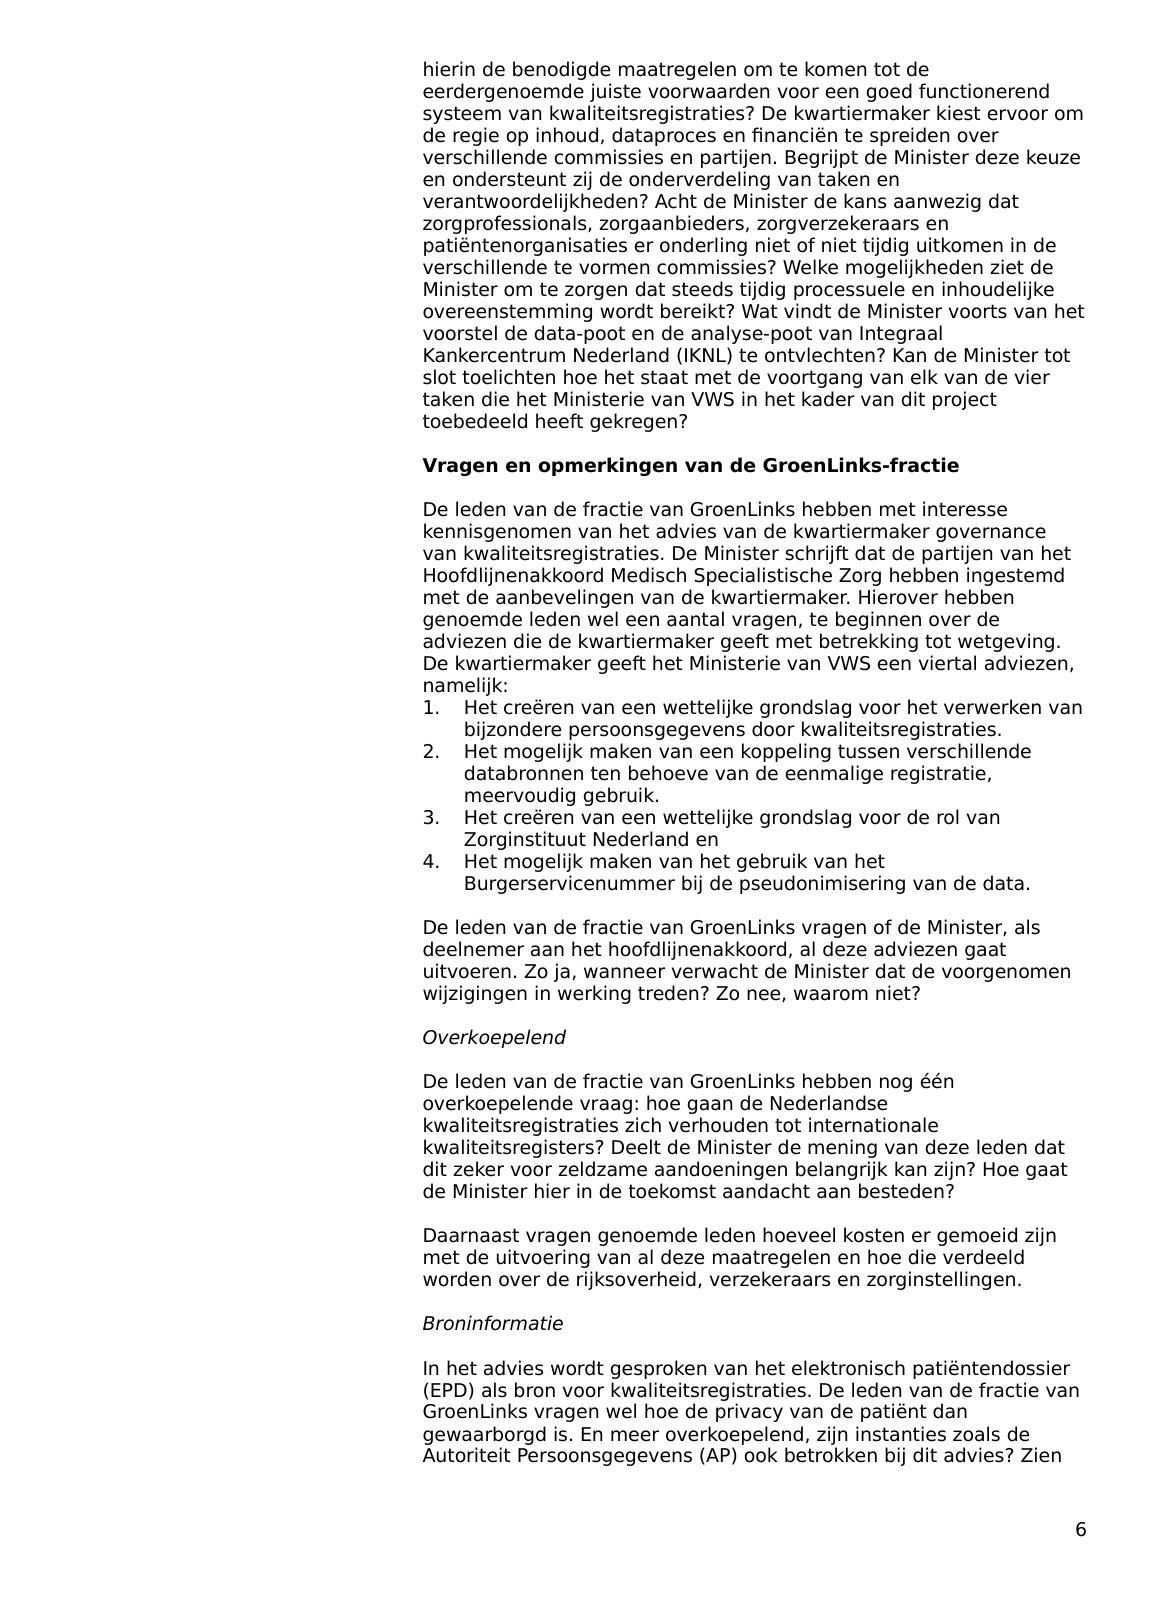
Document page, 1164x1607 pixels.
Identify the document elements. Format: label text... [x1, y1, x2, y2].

text De leden van de fractie van GroenLinks vragen of de Minister, als deelnemer aan het hoofdlijnenakkoord, al deze adviezen gaat uitvoeren. Zo ja, wanneer verwacht de Minister dat de voorgenomen wijzigingen in werking treden? Zo nee, waarom niet? [422, 917, 1087, 1005]
text De leden van de fractie van GroenLinks hebben nog één overkoepelende vraag: hoe gaan de Nederlandse kwaliteitsregistraties zich verhouden tot internationale kwaliteitsregisters? Deelt de Minister de mening van deze leden dat dit zeker voor zeldzame aandoeningen belangrijk kan zijn? Hoe gaat de Minister hier in de toekomst aandacht aan besteden? [422, 1071, 1087, 1203]
text 1. Het creëren van een wettelijke grondslag voor het verwerken van bijzondere persoonsgegevens door kwaliteitsregistraties. [422, 697, 1087, 741]
text 3. Het creëren van een wettelijke grondslag voor de rol van Zorginstituut Nederland en [422, 807, 1087, 851]
text 4. Het mogelijk maken van het gebruik van het Burgerservicenummer bij de pseudonimisering van de data. [422, 851, 1087, 895]
text De leden van de fractie van GroenLinks hebben met interesse kennisgenomen van het advies van de kwartiermaker governance van kwaliteitsregistraties. De Minister schrijft dat de partijen van het Hoofdlijnenakkoord Medisch Specialistische Zorg hebben ingestemd met de aanbevelingen van de kwartiermaker. Hierover hebben genoemde leden wel een aantal vragen, te beginnen over de adviezen die de kwartiermaker geeft met betrekking tot wetgeving. De kwartiermaker geeft het Ministerie van VWS een viertal adviezen, namelijk: [422, 499, 1087, 697]
text Daarnaast vragen genoemde leden hoeveel kosten er gemoeid zijn met de uitvoering van al deze maatregelen en hoe die verdeeld worden over de rijksoverheid, verzekeraars en zorginstellingen. [422, 1225, 1087, 1291]
text hierin de benodigde maatregelen om te komen tot de eerdergenoemde juiste voorwaarden voor een goed functionerend systeem van kwaliteitsregistraties? De kwartiermaker kiest ervoor om de regie op inhoud, dataproces en financiën te spreiden over verschillende commissies en partijen. Begrijpt de Minister deze keuze en ondersteunt zij de onderverdeling van taken en verantwoordelijkheden? Acht de Minister de kans aanwezig dat zorgprofessionals, zorgaanbieders, zorgverzekeraars en patiëntenorganisaties er onderling niet of niet tijdig uitkomen in de verschillende te vormen commissies? Welke mogelijkheden ziet de Minister om te zorgen dat steeds tijdig processuele en inhoudelijke overeenstemming wordt bereikt? Wat vindt de Minister voorts van het voorstel de data-poot en de analyse-poot van Integraal Kankercentrum Nederland (IKNL) te ontvlechten? Kan de Minister tot slot toelichten hoe het staat met de voortgang van elk van de vier taken die het Ministerie van VWS in het kader van dit project toebedeeld heeft gekregen? [422, 59, 1087, 433]
subtitle Overkoepelend [422, 1027, 1087, 1049]
text 2. Het mogelijk maken van een koppeling tussen verschillende databronnen ten behoeve van de eenmalige registratie, meervoudig gebruik. [422, 741, 1087, 807]
subtitle Broninformatie [422, 1313, 1087, 1335]
subtitle Vragen en opmerkingen van de GroenLinks-fractie [422, 455, 1087, 477]
text In het advies wordt gesproken van het elektronisch patiëntendossier (EPD) als bron voor kwaliteitsregistraties. De leden van de fractie van GroenLinks vragen wel hoe de privacy van de patiënt dan gewaarborgd is. En meer overkoepelend, zijn instanties zoals de Autoriteit Persoonsgegevens (AP) ook betrokken bij dit advies? Zien [422, 1357, 1087, 1467]
